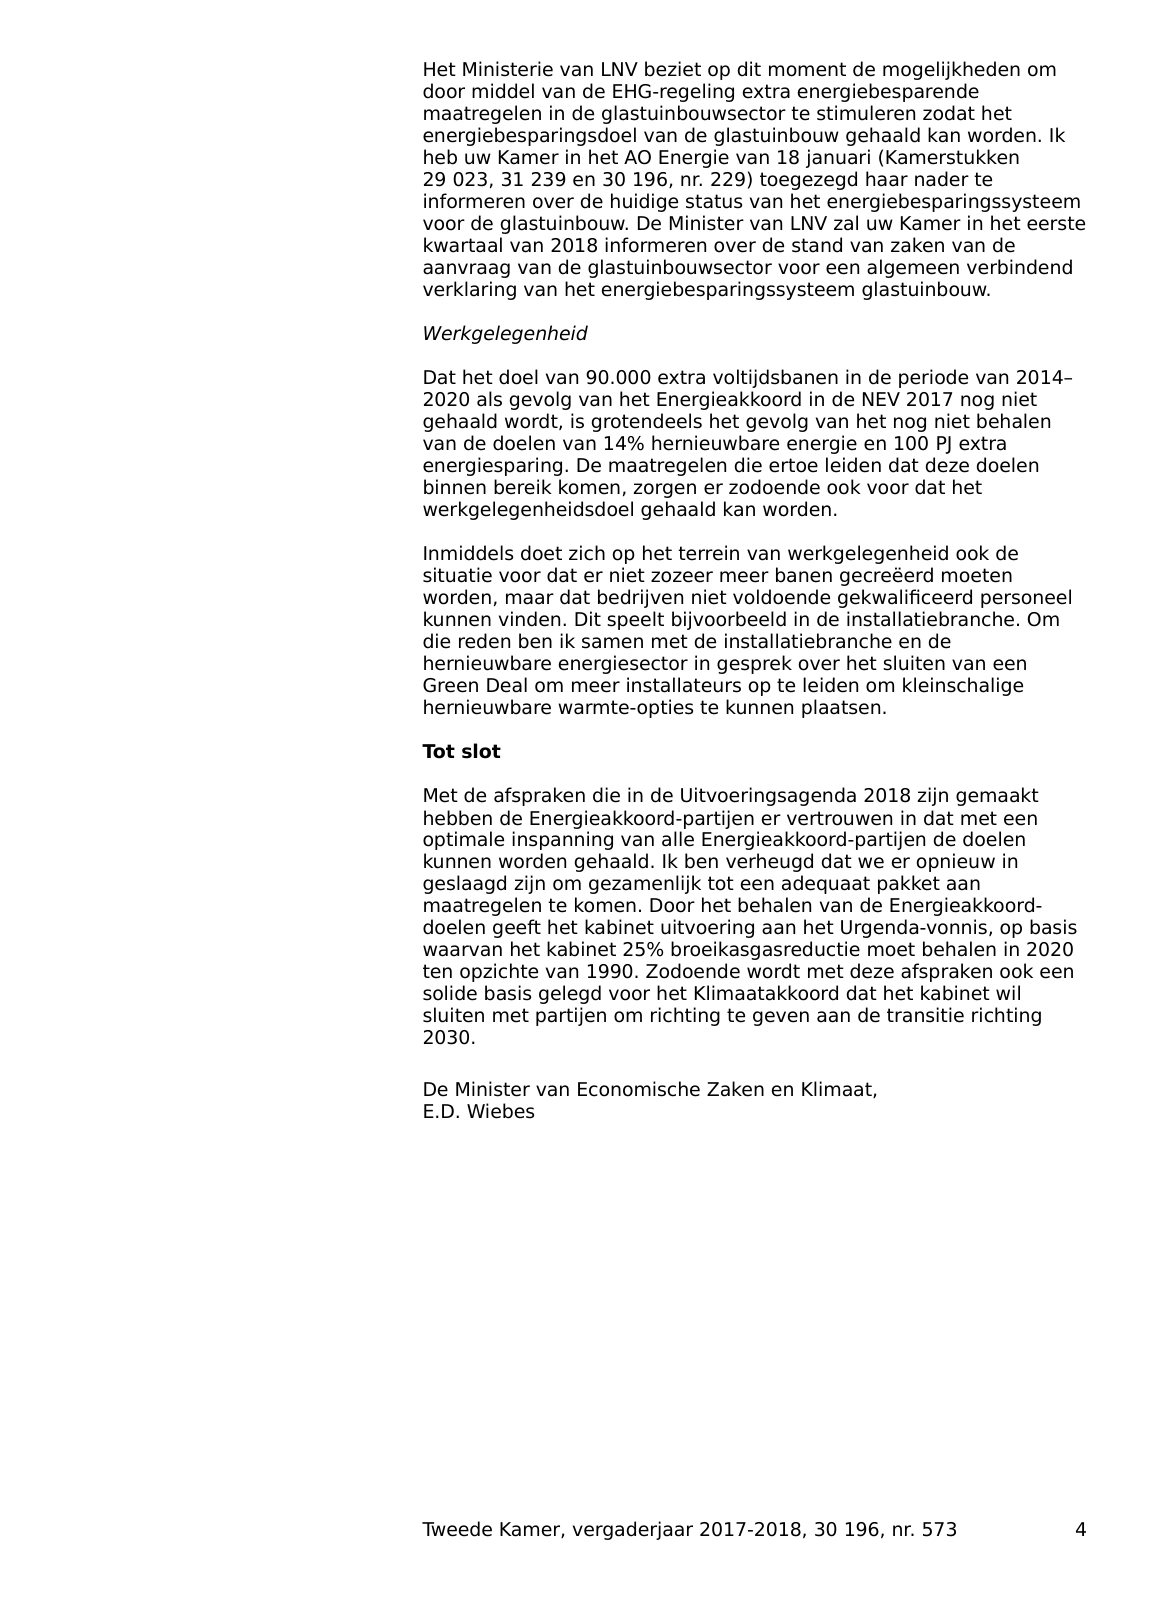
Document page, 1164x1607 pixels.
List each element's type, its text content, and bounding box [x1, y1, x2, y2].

text Met de afspraken die in de Uitvoeringsagenda 2018 zijn gemaakt hebben de Energieakkoord-partijen er vertrouwen in dat met een optimale inspanning van alle Energieakkoord-partijen de doelen kunnen worden gehaald. Ik ben verheugd dat we er opnieuw in geslaagd zijn om gezamenlijk tot een adequaat pakket aan maatregelen te komen. Door het behalen van de Energieakkoord-doelen geeft het kabinet uitvoering aan het Urgenda-vonnis, op basis waarvan het kabinet 25% broeikasgasreductie moet behalen in 2020 ten opzichte van 1990. Zodoende wordt met deze afspraken ook een solide basis gelegd voor het Klimaatakkoord dat het kabinet wil sluiten met partijen om richting te geven aan de transitie richting 2030. [422, 785, 1087, 1049]
subtitle Werkgelegenheid [422, 323, 1087, 345]
subtitle Tot slot [422, 741, 1087, 763]
text Dat het doel van 90.000 extra voltijdsbanen in de periode van 2014–2020 als gevolg van het Energieakkoord in de NEV 2017 nog niet gehaald wordt, is grotendeels het gevolg van het nog niet behalen van de doelen van 14% hernieuwbare energie en 100 PJ extra energiesparing. De maatregelen die ertoe leiden dat deze doelen binnen bereik komen, zorgen er zodoende ook voor dat het werkgelegenheidsdoel gehaald kan worden. [422, 367, 1087, 521]
text Inmiddels doet zich op het terrein van werkgelegenheid ook de situatie voor dat er niet zozeer meer banen gecreëerd moeten worden, maar dat bedrijven niet voldoende gekwalificeerd personeel kunnen vinden. Dit speelt bijvoorbeeld in de installatiebranche. Om die reden ben ik samen met de installatiebranche en de hernieuwbare energiesector in gesprek over het sluiten van een Green Deal om meer installateurs op te leiden om kleinschalige hernieuwbare warmte-opties te kunnen plaatsen. [422, 543, 1087, 719]
text Het Ministerie van LNV beziet op dit moment de mogelijkheden om door middel van de EHG-regeling extra energiebesparende maatregelen in de glastuinbouwsector te stimuleren zodat het energiebesparingsdoel van de glastuinbouw gehaald kan worden. Ik heb uw Kamer in het AO Energie van 18 januari (Kamerstukken 29 023, 31 239 en 30 196, nr. 229) toegezegd haar nader te informeren over de huidige status van het energiebesparingssysteem voor de glastuinbouw. De Minister van LNV zal uw Kamer in het eerste kwartaal van 2018 informeren over de stand van zaken van de aanvraag van de glastuinbouwsector voor een algemeen verbindend verklaring van het energiebesparingssysteem glastuinbouw. [422, 59, 1087, 301]
text De Minister van Economische Zaken en Klimaat, E.D. Wiebes [422, 1079, 1087, 1123]
